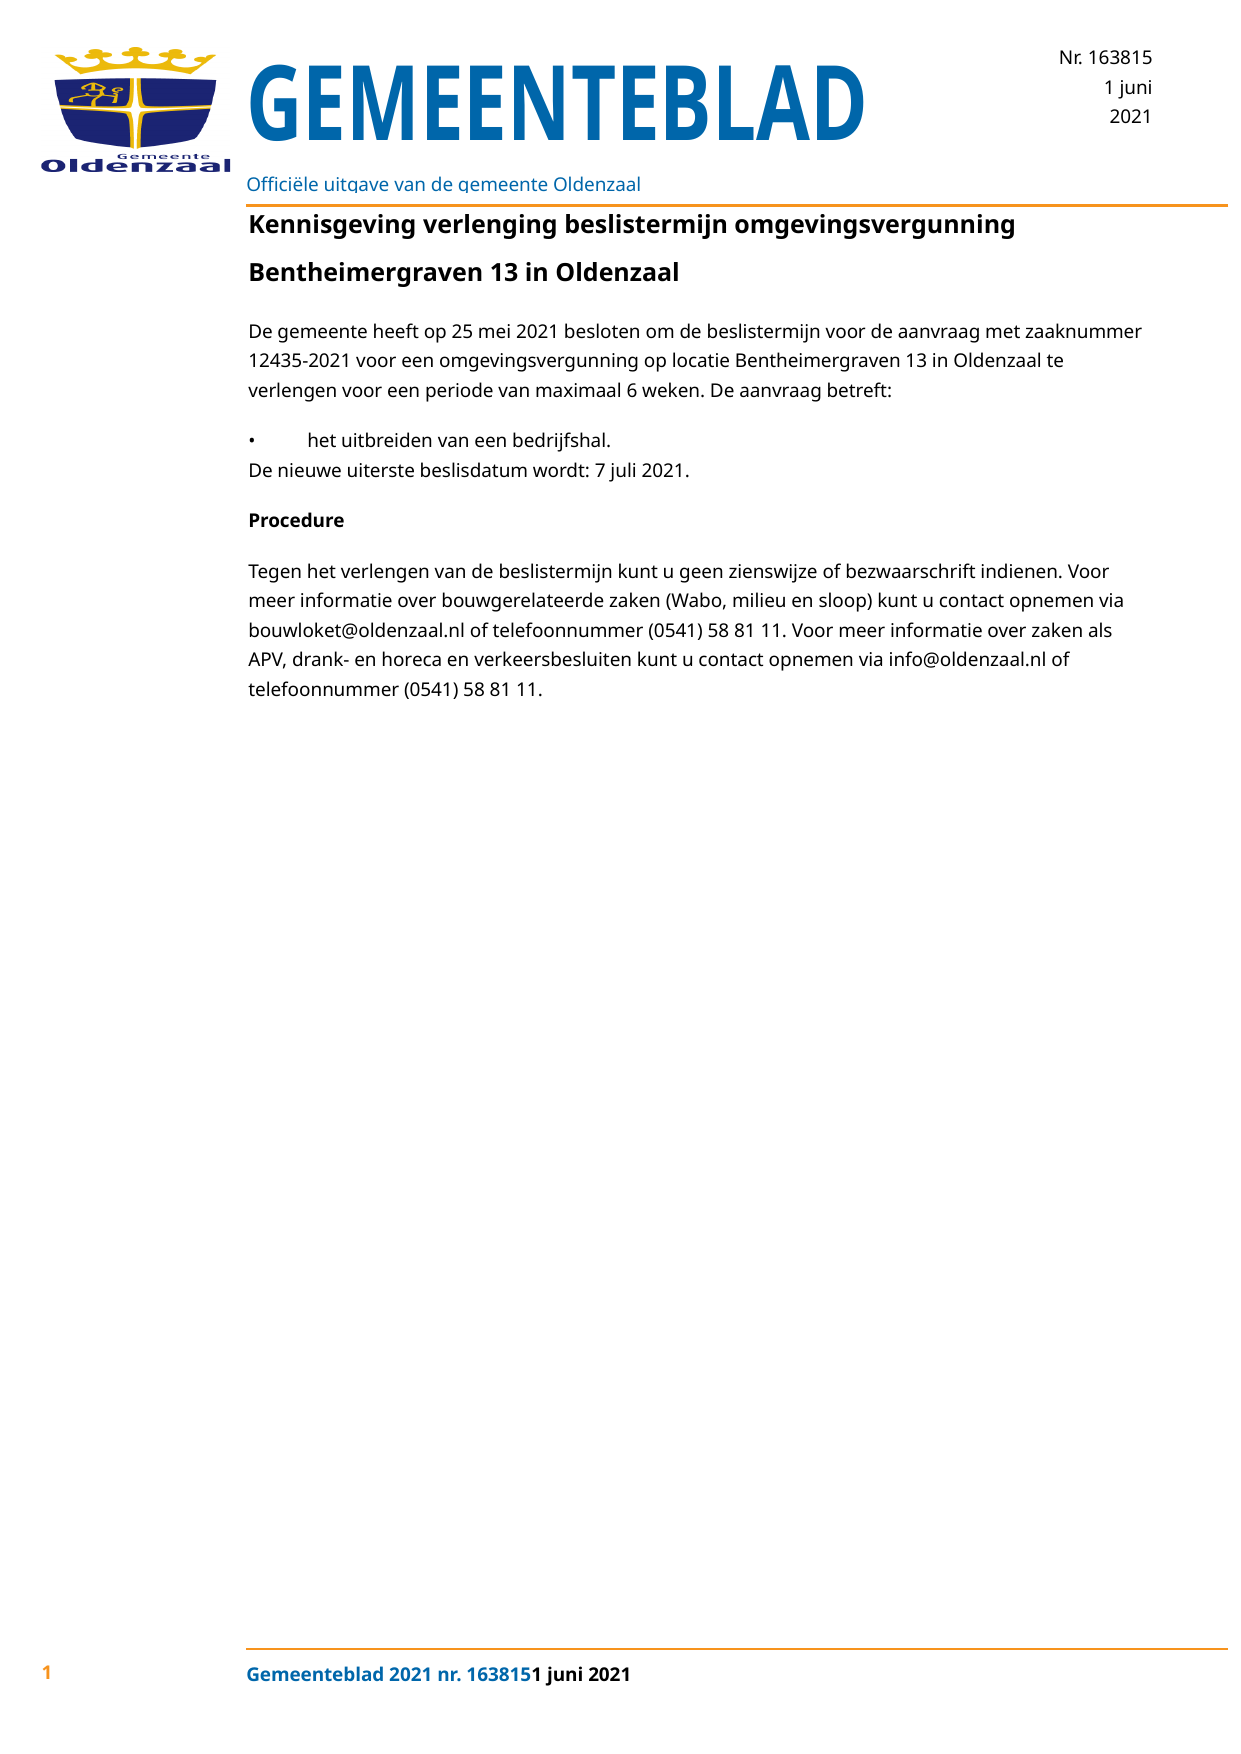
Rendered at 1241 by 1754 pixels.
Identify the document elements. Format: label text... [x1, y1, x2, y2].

list het uitbreiden van een bedrijfshal. [248, 427, 1152, 453]
text De gemeente heeft op 25 mei 2021 besloten om de beslistermijn voor de aanvraag met zaaknummer 12435-2021 voor een omgevingsvergunning op locatie Bentheimergraven 13 in Oldenzaal te verlengen voor een periode van maximaal 6 weken. De aanvraag betreft: [248, 318, 1152, 403]
text Procedure [248, 507, 1152, 533]
text Kennisgeving verlenging beslistermijn omgevingsvergunning Bentheimergraven 13 in Oldenzaal [248, 207, 1152, 288]
text Tegen het verlengen van de beslistermijn kunt u geen zienswijze of bezwaarschrift indienen. Voor meer informatie over bouwgerelateerde zaken (Wabo, milieu en sloop) kunt u contact opnemen via bouwloket@oldenzaal.nl of telefoonnummer (0541) 58 81 11. Voor meer informatie over zaken als APV, drank- en horeca en verkeersbesluiten kunt u contact opnemen via info@oldenzaal.nl of telefoonnummer (0541) 58 81 11. [248, 558, 1152, 702]
text De nieuwe uiterste beslisdatum wordt: 7 juli 2021. [248, 457, 1152, 483]
picture [41, 47, 231, 172]
